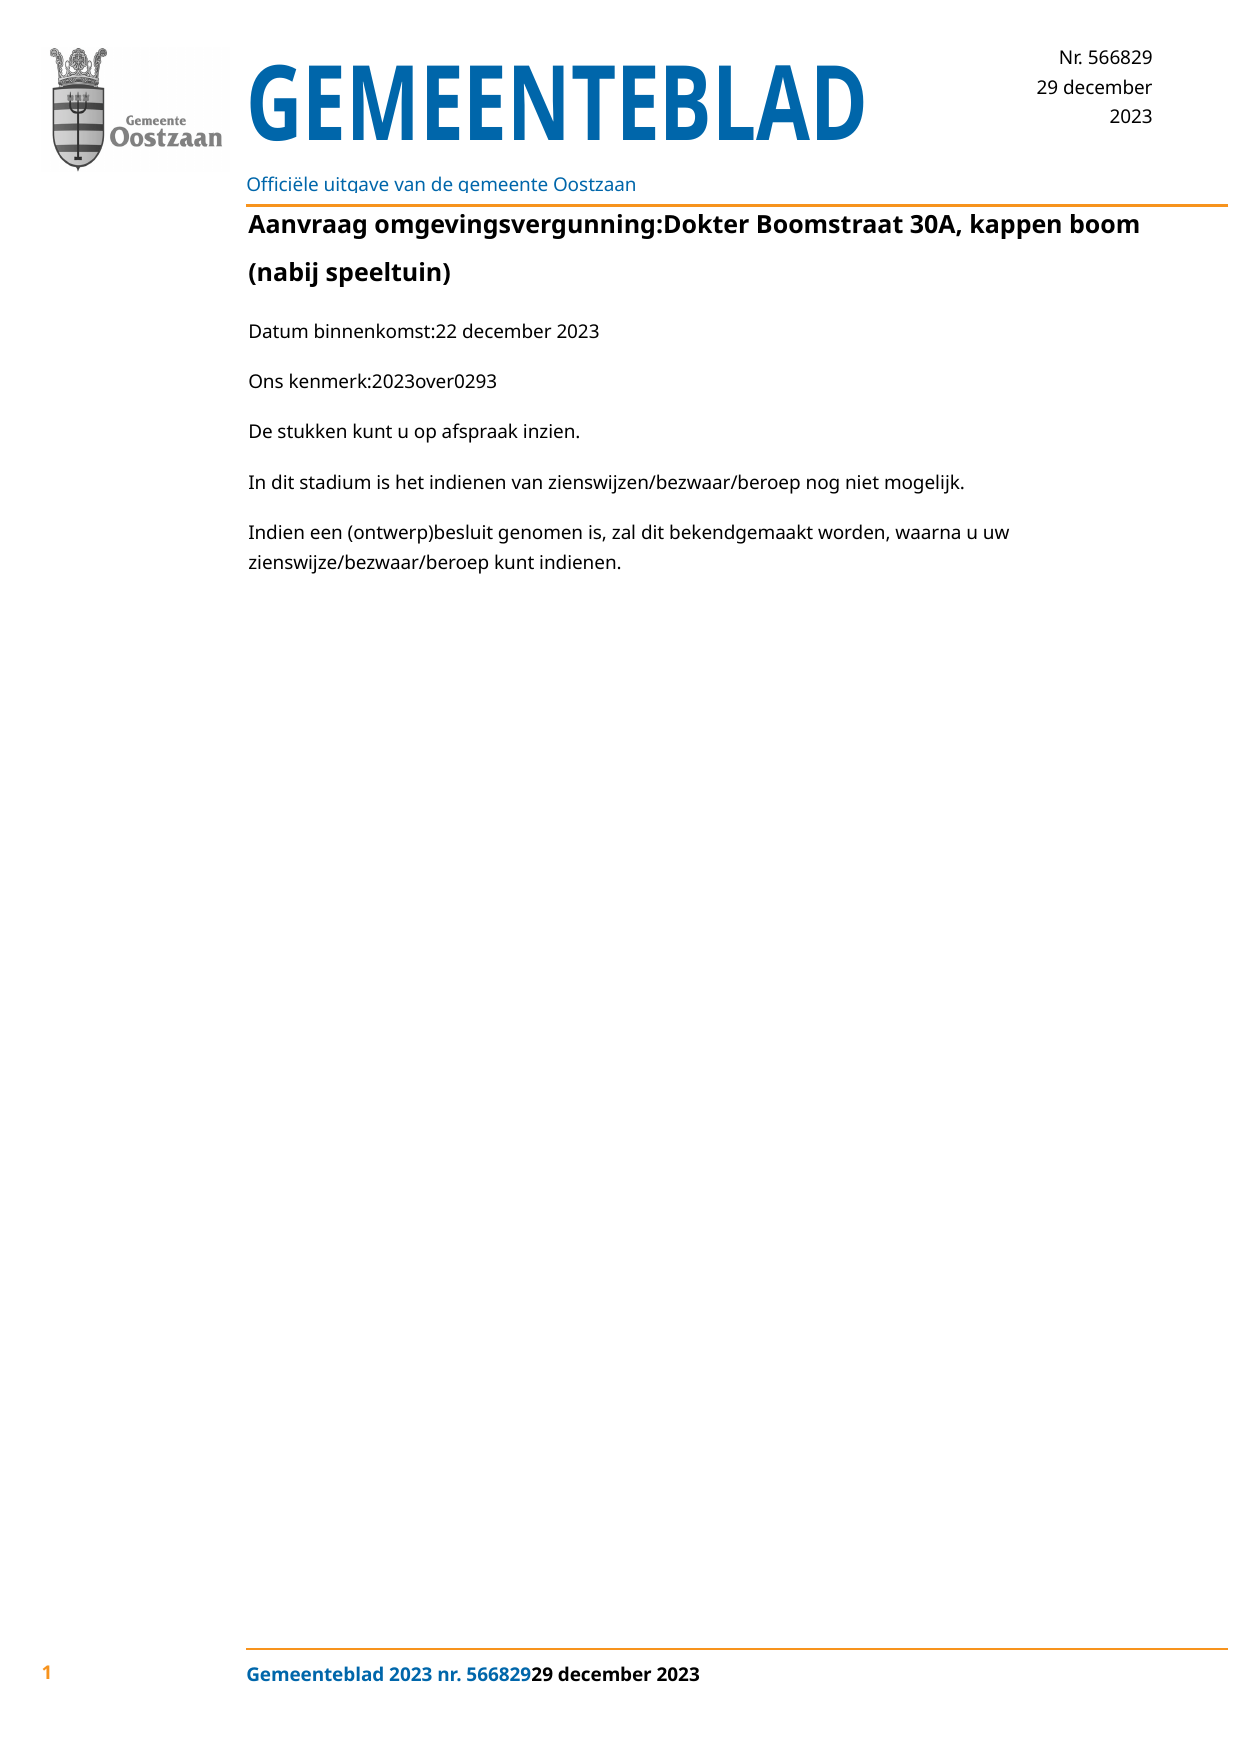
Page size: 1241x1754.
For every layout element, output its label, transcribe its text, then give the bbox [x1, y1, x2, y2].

text Ons kenmerk:2023over0293 [248, 368, 1152, 394]
picture [41, 47, 231, 172]
text Indien een (ontwerp)besluit genomen is, zal dit bekendgemaakt worden, waarna u uw zienswijze/bezwaar/beroep kunt indienen. [248, 519, 1152, 575]
text Aanvraag omgevingsvergunning:Dokter Boomstraat 30A, kappen boom (nabij speeltuin) [248, 207, 1152, 288]
text In dit stadium is het indienen van zienswijzen/bezwaar/beroep nog niet mogelijk. [248, 469, 1152, 495]
text De stukken kunt u op afspraak inzien. [248, 419, 1152, 444]
text Datum binnenkomst:22 december 2023 [248, 318, 1152, 344]
